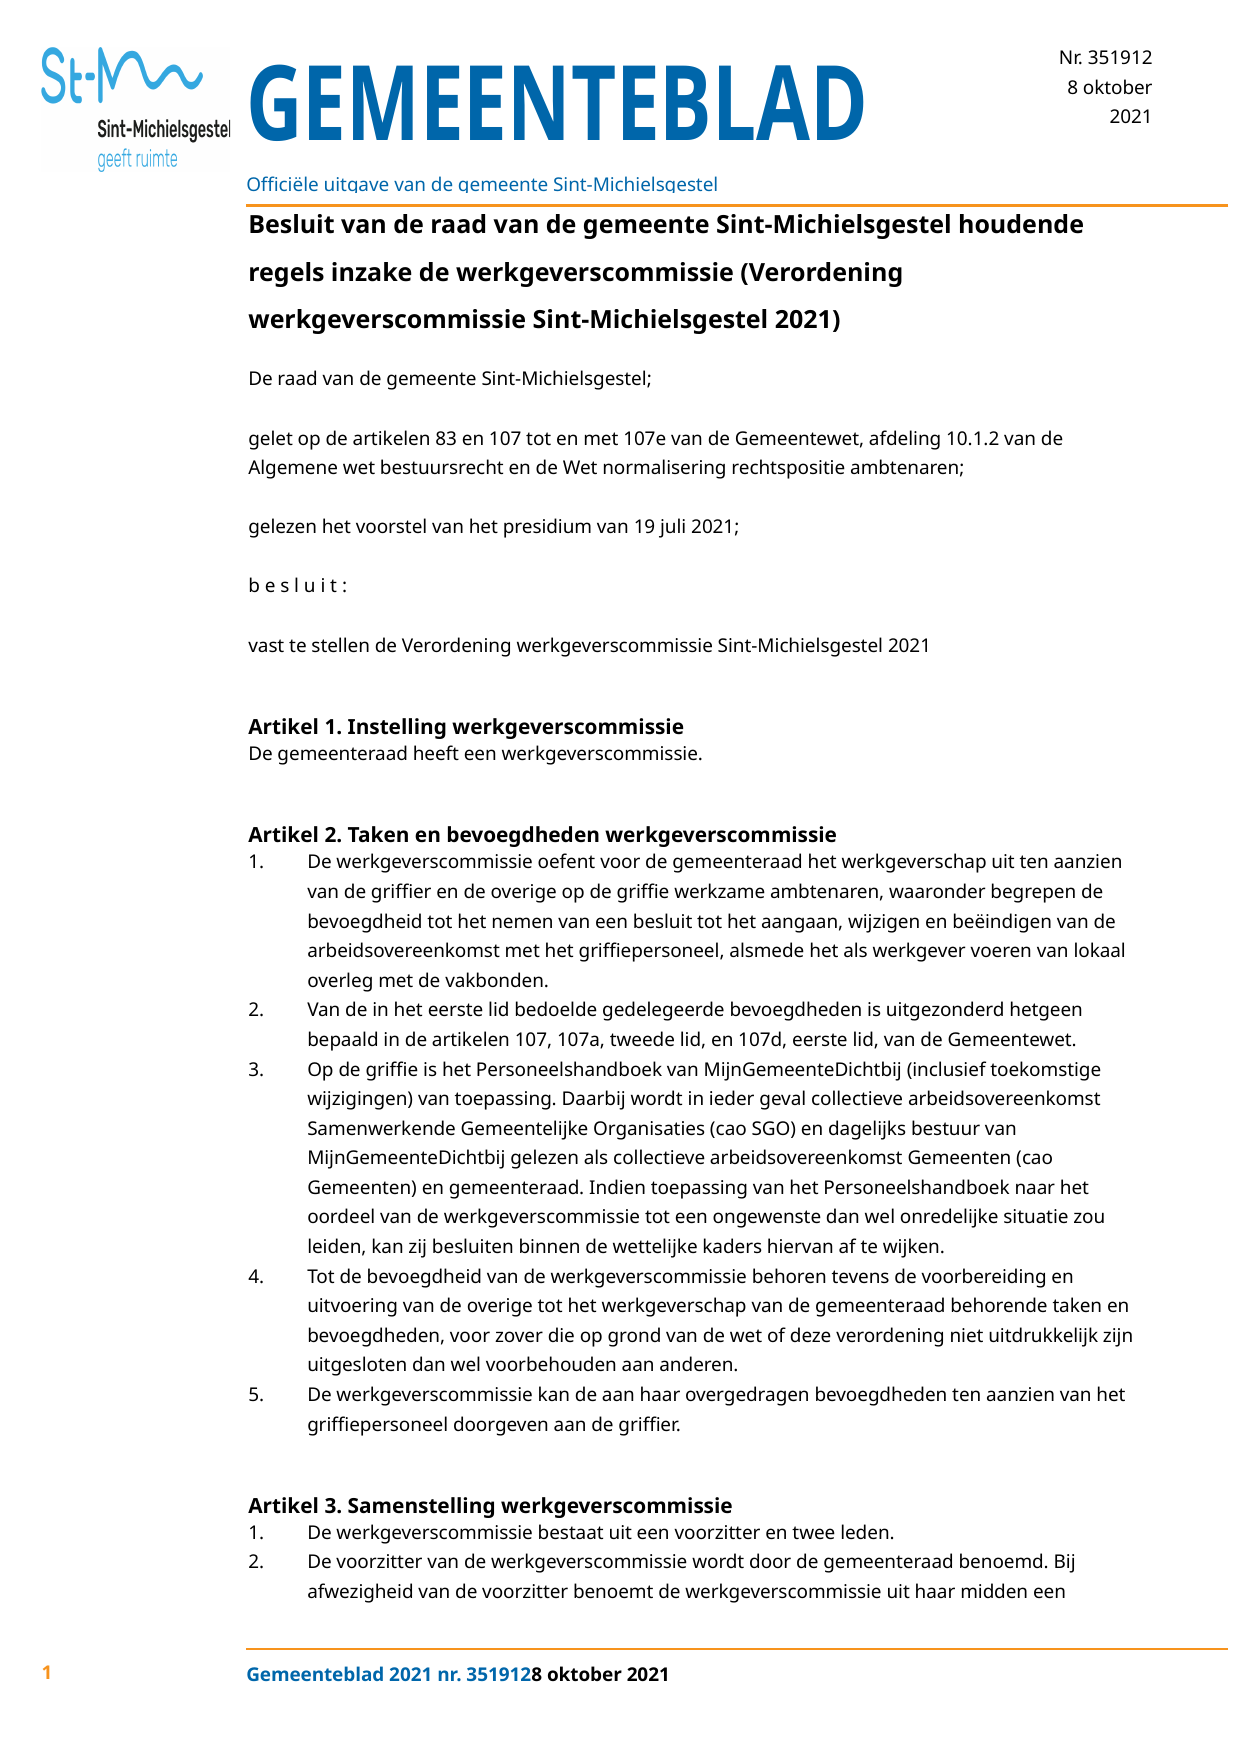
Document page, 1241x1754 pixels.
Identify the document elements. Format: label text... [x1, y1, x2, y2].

text Artikel 2. Taken en bevoegdheden werkgeverscommissie [248, 820, 1152, 849]
text gelezen het voorstel van het presidium van 19 juli 2021; [248, 513, 1152, 539]
list De werkgeverscommissie oefent voor de gemeenteraad het werkgeverschap uit ten aanzien van de griffier en de overige op de griffie werkzame ambtenaren, waaronder begrepen de bevoegdheid tot het nemen van een besluit tot het aangaan, wijzigen en beëindigen van de arbeidsovereenkomst met het griffiepersoneel, alsmede het als werkgever voeren van lokaal overleg met de vakbonden. [248, 849, 1152, 993]
text vast te stellen de Verordening werkgeverscommissie Sint-Michielsgestel 2021 [248, 632, 1152, 657]
text Besluit van de raad van de gemeente Sint-Michielsgestel houdende regels inzake de werkgeverscommissie (Verordening werkgeverscommissie Sint-Michielsgestel 2021) [248, 207, 1152, 336]
list De voorzitter van de werkgeverscommissie wordt door de gemeenteraad benoemd. Bij afwezigheid van de voorzitter benoemt de werkgeverscommissie uit haar midden een [248, 1549, 1152, 1604]
list Op de griffie is het Personeelshandboek van MijnGemeenteDichtbij (inclusief toekomstige wijzigingen) van toepassing. Daarbij wordt in ieder geval collectieve arbeidsovereenkomst Samenwerkende Gemeentelijke Organisaties (cao SGO) en dagelijks bestuur van MijnGemeenteDichtbij gelezen als collectieve arbeidsovereenkomst Gemeenten (cao Gemeenten) en gemeenteraad. Indien toepassing van het Personeelshandboek naar het oordeel van de werkgeverscommissie tot een ongewenste dan wel onredelijke situatie zou leiden, kan zij besluiten binnen de wettelijke kaders hiervan af te wijken. [248, 1056, 1152, 1259]
list De werkgeverscommissie bestaat uit een voorzitter en twee leden. [248, 1519, 1152, 1545]
list Tot de bevoegdheid van de werkgeverscommissie behoren tevens de voorbereiding en uitvoering van de overige tot het werkgeverschap van de gemeenteraad behorende taken en bevoegdheden, voor zover die op grond van de wet of deze verordening niet uitdrukkelijk zijn uitgesloten dan wel voorbehouden aan anderen. [248, 1263, 1152, 1377]
picture [41, 47, 231, 172]
list Van de in het eerste lid bedoelde gedelegeerde bevoegdheden is uitgezonderd hetgeen bepaald in de artikelen 107, 107a, tweede lid, en 107d, eerste lid, van de Gemeentewet. [248, 997, 1152, 1052]
text De raad van de gemeente Sint-Michielsgestel; [248, 366, 1152, 391]
text b e s l u i t : [248, 573, 1152, 598]
list De werkgeverscommissie kan de aan haar overgedragen bevoegdheden ten aanzien van het griffiepersoneel doorgeven aan de griffier. [248, 1381, 1152, 1436]
text Artikel 3. Samenstelling werkgeverscommissie [248, 1491, 1152, 1519]
text Artikel 1. Instelling werkgeverscommissie [248, 712, 1152, 740]
text gelet op de artikelen 83 en 107 tot en met 107e van de Gemeentewet, afdeling 10.1.2 van de Algemene wet bestuursrecht en de Wet normalisering rechtspositie ambtenaren; [248, 425, 1152, 480]
text De gemeenteraad heeft een werkgeverscommissie. [248, 740, 1152, 766]
